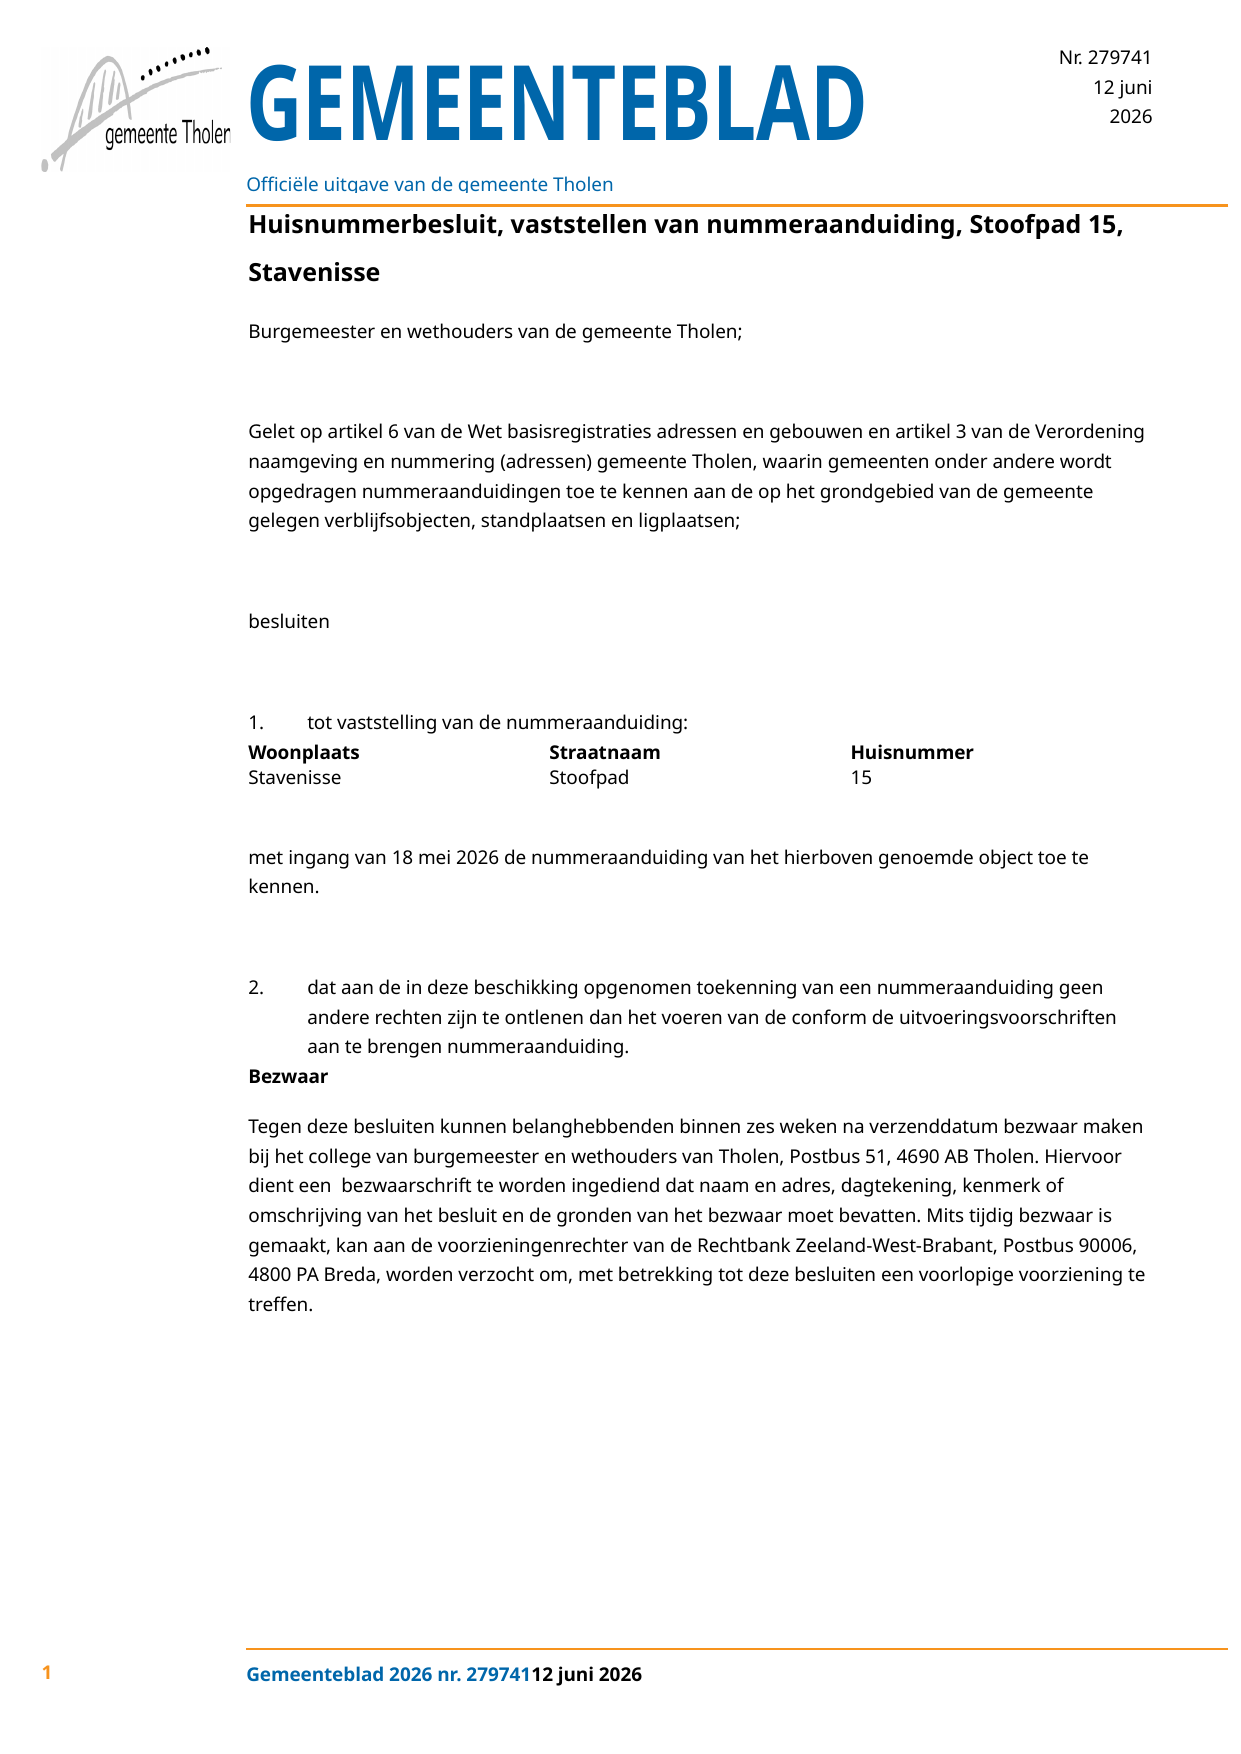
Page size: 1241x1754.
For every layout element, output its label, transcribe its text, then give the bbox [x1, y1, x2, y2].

table_header Straatnaam [549, 739, 850, 764]
list tot vaststelling van de nummeraanduiding: [248, 709, 1152, 735]
picture [41, 47, 231, 172]
text Bezwaar [248, 1063, 1152, 1089]
table_header Huisnummer [850, 739, 1152, 764]
text Tegen deze besluiten kunnen belanghebbenden binnen zes weken na verzenddatum bezwaar maken bij het college van burgemeester en wethouders van Tholen, Postbus 51, 4690 AB Tholen. Hiervoor dient een bezwaarschrift te worden ingediend dat naam en adres, dagtekening, kenmerk of omschrijving van het besluit en de gronden van het bezwaar moet bevatten. Mits tijdig bezwaar is gemaakt, kan aan de voorzieningenrechter van de Rechtbank Zeeland-West-Brabant, Postbus 90006, 4800 PA Breda, worden verzocht om, met betrekking tot deze besluiten een voorlopige voorziening te treffen. [248, 1113, 1152, 1317]
table_cell Stavenisse [248, 765, 549, 790]
text Gelet op artikel 6 van de Wet basisregistraties adressen en gebouwen en artikel 3 van de Verordening naamgeving en nummering (adressen) gemeente Tholen, waarin gemeenten onder andere wordt opgedragen nummeraanduidingen toe te kennen aan de op het grondgebied van de gemeente gelegen verblijfsobjecten, standplaatsen en ligplaatsen; [248, 419, 1152, 533]
text Huisnummerbesluit, vaststellen van nummeraanduiding, Stoofpad 15, Stavenisse [248, 207, 1152, 288]
text besluiten [248, 608, 1152, 634]
table_cell 15 [850, 765, 1152, 790]
text Burgemeester en wethouders van de gemeente Tholen; [248, 318, 1152, 344]
list dat aan de in deze beschikking opgenomen toekenning van een nummeraanduiding geen andere rechten zijn te ontlenen dan het voeren van de conform de uitvoeringsvoorschriften aan te brengen nummeraanduiding. [248, 974, 1152, 1059]
table_cell Stoofpad [549, 765, 850, 790]
table_header Woonplaats [248, 739, 549, 764]
text met ingang van 18 mei 2026 de nummeraanduiding van het hierboven genoemde object toe te kennen. [248, 844, 1152, 899]
